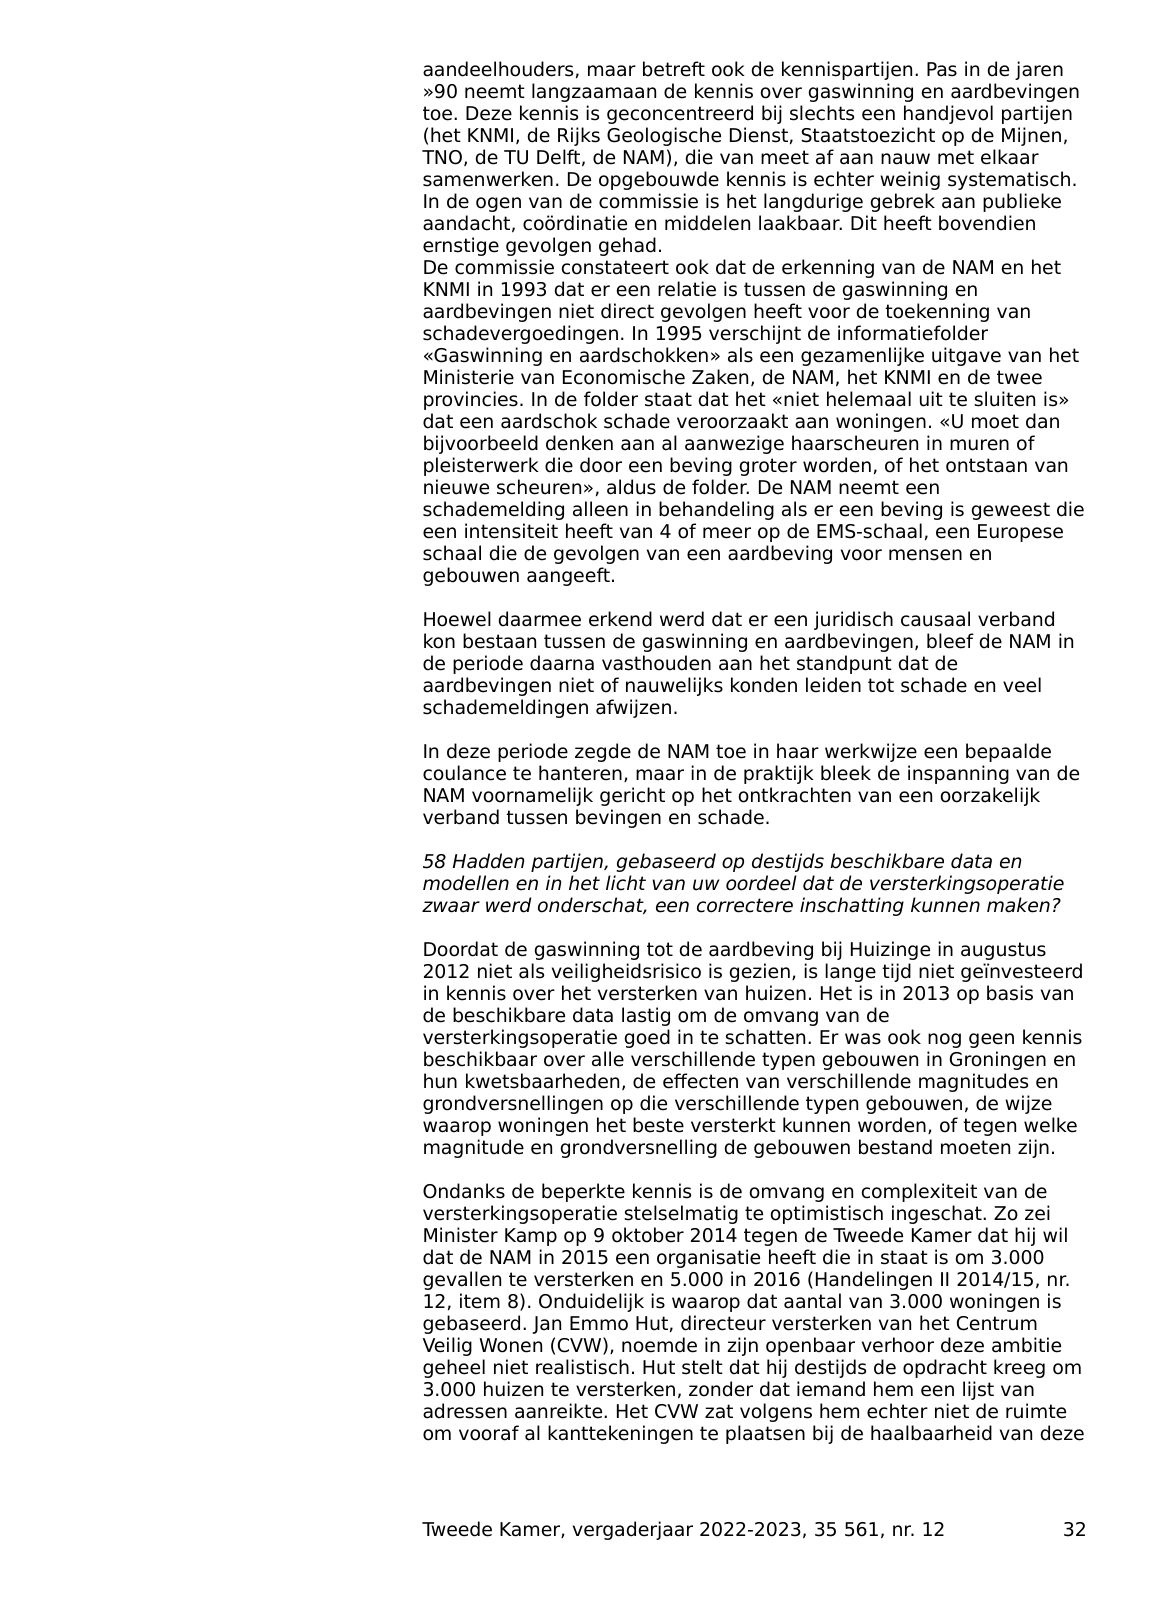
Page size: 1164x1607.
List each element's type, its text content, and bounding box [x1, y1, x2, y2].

text Hoewel daarmee erkend werd dat er een juridisch causaal verband kon bestaan tussen de gaswinning en aardbevingen, bleef de NAM in de periode daarna vasthouden aan het standpunt dat de aardbevingen niet of nauwelijks konden leiden tot schade en veel schademeldingen afwijzen. [422, 609, 1087, 719]
text aandeelhouders, maar betreft ook de kennispartijen. Pas in de jaren »90 neemt langzaamaan de kennis over gaswinning en aardbevingen toe. Deze kennis is geconcentreerd bij slechts een handjevol partijen (het KNMI, de Rijks Geologische Dienst, Staatstoezicht op de Mijnen, TNO, de TU Delft, de NAM), die van meet af aan nauw met elkaar samenwerken. De opgebouwde kennis is echter weinig systematisch. In de ogen van de commissie is het langdurige gebrek aan publieke aandacht, coördinatie en middelen laakbaar. Dit heeft bovendien ernstige gevolgen gehad. [422, 59, 1087, 257]
text De commissie constateert ook dat de erkenning van de NAM en het KNMI in 1993 dat er een relatie is tussen de gaswinning en aardbevingen niet direct gevolgen heeft voor de toekenning van schadevergoedingen. In 1995 verschijnt de informatiefolder «Gaswinning en aardschokken» als een gezamenlijke uitgave van het Ministerie van Economische Zaken, de NAM, het KNMI en de twee provincies. In de folder staat dat het «niet helemaal uit te sluiten is» dat een aardschok schade veroorzaakt aan woningen. «U moet dan bijvoorbeeld denken aan al aanwezige haarscheuren in muren of pleisterwerk die door een beving groter worden, of het ontstaan van nieuwe scheuren», aldus de folder. De NAM neemt een schademelding alleen in behandeling als er een beving is geweest die een intensiteit heeft van 4 of meer op de EMS-schaal, een Europese schaal die de gevolgen van een aardbeving voor mensen en gebouwen aangeeft. [422, 257, 1087, 587]
text Doordat de gaswinning tot de aardbeving bij Huizinge in augustus 2012 niet als veiligheidsrisico is gezien, is lange tijd niet geïnvesteerd in kennis over het versterken van huizen. Het is in 2013 op basis van de beschikbare data lastig om de omvang van de versterkingsoperatie goed in te schatten. Er was ook nog geen kennis beschikbaar over alle verschillende typen gebouwen in Groningen en hun kwetsbaarheden, de effecten van verschillende magnitudes en grondversnellingen op die verschillende typen gebouwen, de wijze waarop woningen het beste versterkt kunnen worden, of tegen welke magnitude en grondversnelling de gebouwen bestand moeten zijn. [422, 939, 1087, 1159]
text In deze periode zegde de NAM toe in haar werkwijze een bepaalde coulance te hanteren, maar in de praktijk bleek de inspanning van de NAM voornamelijk gericht op het ontkrachten van een oorzakelijk verband tussen bevingen en schade. [422, 741, 1087, 829]
subtitle 58 Hadden partijen, gebaseerd op destijds beschikbare data en modellen en in het licht van uw oordeel dat de versterkingsoperatie zwaar werd onderschat, een correctere inschatting kunnen maken? [422, 851, 1087, 917]
text Ondanks de beperkte kennis is de omvang en complexiteit van de versterkingsoperatie stelselmatig te optimistisch ingeschat. Zo zei Minister Kamp op 9 oktober 2014 tegen de Tweede Kamer dat hij wil dat de NAM in 2015 een organisatie heeft die in staat is om 3.000 gevallen te versterken en 5.000 in 2016 (Handelingen II 2014/15, nr. 12, item 8). Onduidelijk is waarop dat aantal van 3.000 woningen is gebaseerd. Jan Emmo Hut, directeur versterken van het Centrum Veilig Wonen (CVW), noemde in zijn openbaar verhoor deze ambitie geheel niet realistisch. Hut stelt dat hij destijds de opdracht kreeg om 3.000 huizen te versterken, zonder dat iemand hem een lijst van adressen aanreikte. Het CVW zat volgens hem echter niet de ruimte om vooraf al kanttekeningen te plaatsen bij de haalbaarheid van deze [422, 1181, 1087, 1445]
